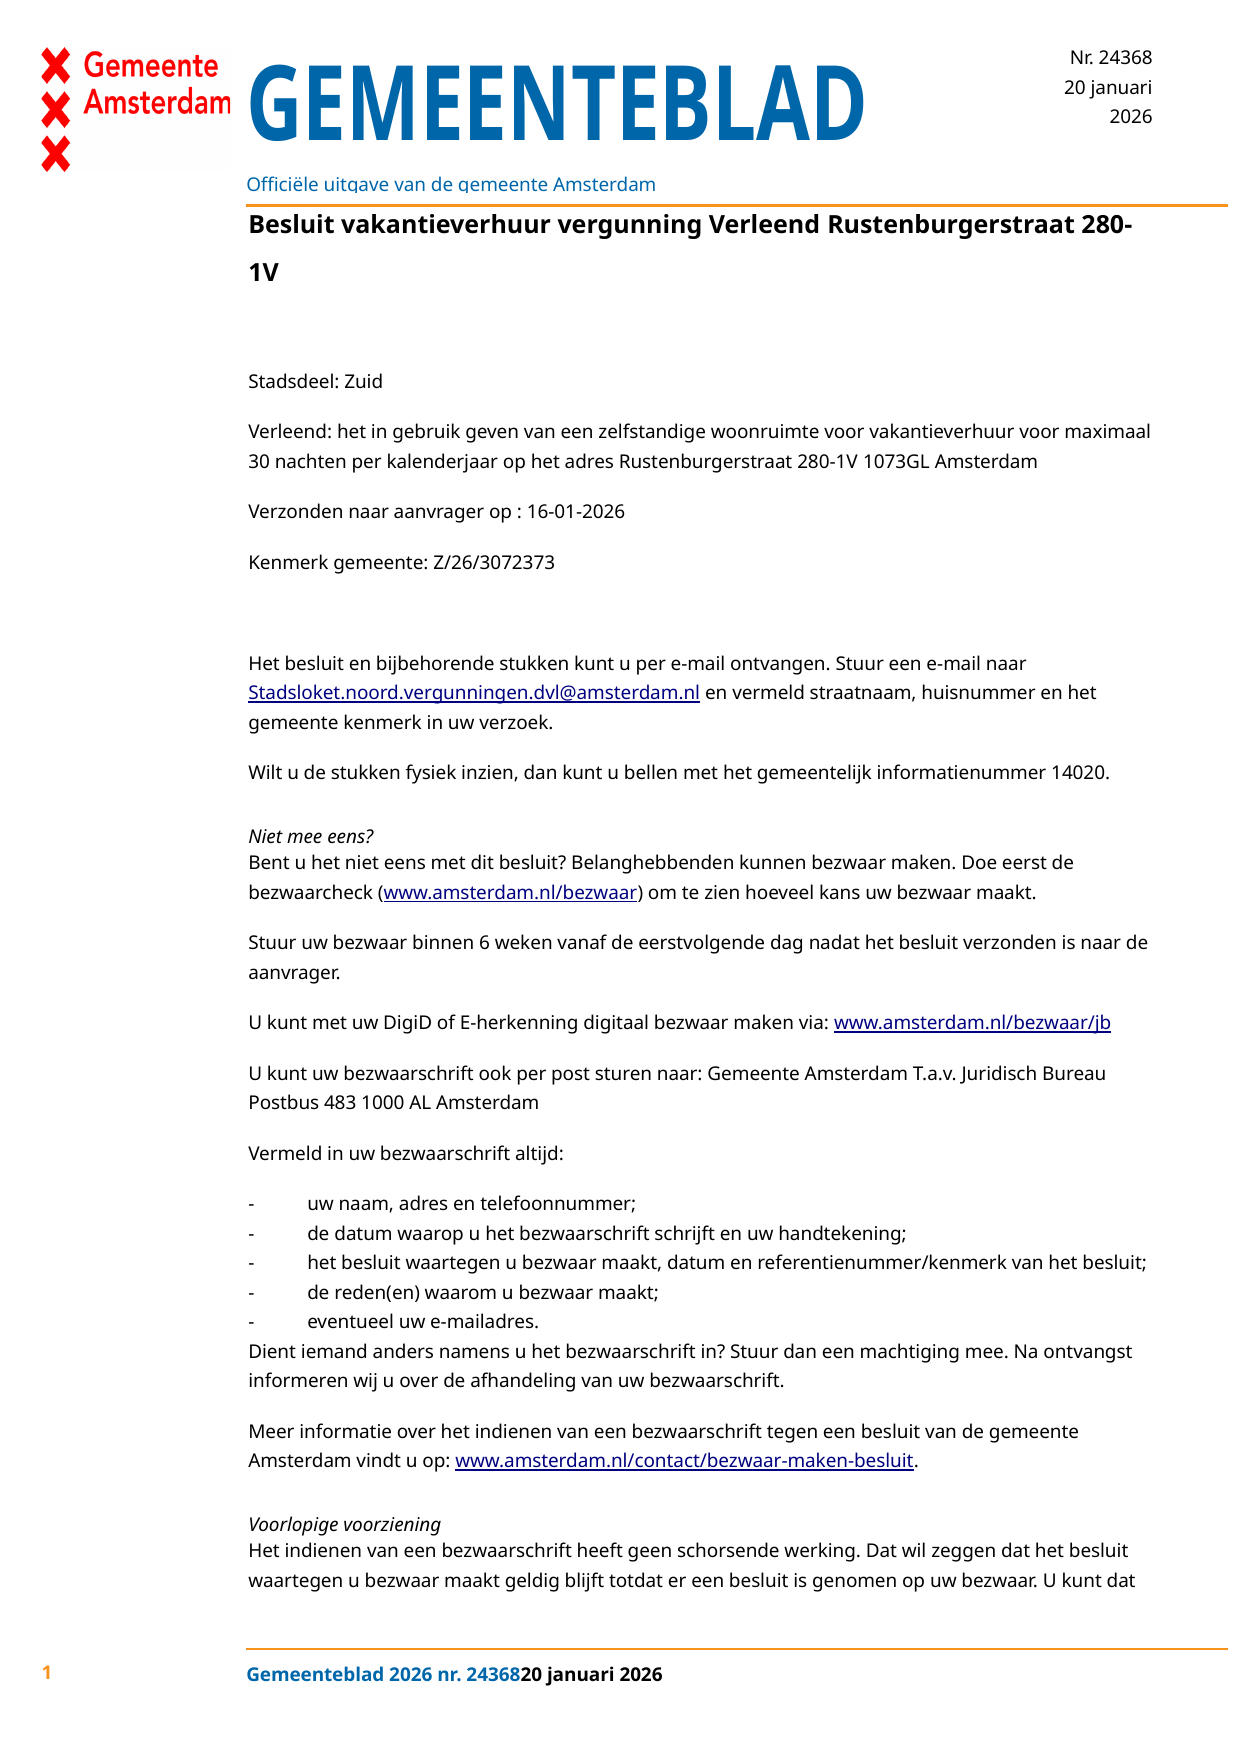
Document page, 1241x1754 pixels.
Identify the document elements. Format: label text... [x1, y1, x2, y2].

text Verleend: het in gebruik geven van een zelfstandige woonruimte voor vakantieverhuur voor maximaal 30 nachten per kalenderjaar op het adres Rustenburgerstraat 280-1V 1073GL Amsterdam [248, 419, 1152, 474]
list eventueel uw e-mailadres. [248, 1308, 1152, 1334]
text Het indienen van een bezwaarschrift heeft geen schorsende werking. Dat wil zeggen dat het besluit waartegen u bezwaar maakt geldig blijft totdat er een besluit is genomen op uw bezwaar. U kunt dat [248, 1537, 1152, 1593]
list de datum waarop u het bezwaarschrift schrijft en uw handtekening; [248, 1220, 1152, 1245]
text Dient iemand anders namens u het bezwaarschrift in? Stuur dan een machtiging mee. Na ontvangst informeren wij u over de afhandeling van uw bezwaarschrift. [248, 1338, 1152, 1393]
text Meer informatie over het indienen van een bezwaarschrift tegen een besluit van de gemeente Amsterdam vindt u op: www.amsterdam.nl/contact/bezwaar-maken-besluit. [248, 1418, 1152, 1473]
text Besluit vakantieverhuur vergunning Verleend Rustenburgerstraat 280-1V [248, 207, 1152, 288]
text Niet mee eens? [248, 823, 1152, 849]
text Vermeld in uw bezwaarschrift altijd: [248, 1140, 1152, 1165]
text Het besluit en bijbehorende stukken kunt u per e-mail ontvangen. Stuur een e-mail naar Stadsloket.noord.vergunningen.dvl@amsterdam.nl en vermeld straatnaam, huisnummer en het gemeente kenmerk in uw verzoek. [248, 650, 1152, 735]
picture [41, 47, 231, 172]
text Wilt u de stukken fysiek inzien, dan kunt u bellen met het gemeentelijk informatienummer 14020. [248, 759, 1152, 785]
list uw naam, adres en telefoonnummer; [248, 1190, 1152, 1216]
text U kunt met uw DigiD of E-herkenning digitaal bezwaar maken via: www.amsterdam.nl/bezwaar/jb [248, 1009, 1152, 1035]
text Kenmerk gemeente: Z/26/3072373 [248, 549, 1152, 575]
text Verzonden naar aanvrager op : 16-01-2026 [248, 499, 1152, 524]
text U kunt uw bezwaarschrift ook per post sturen naar: Gemeente Amsterdam T.a.v. Juridisch Bureau Postbus 483 1000 AL Amsterdam [248, 1060, 1152, 1115]
text Stadsdeel: Zuid [248, 368, 1152, 394]
list de reden(en) waarom u bezwaar maakt; [248, 1279, 1152, 1304]
text Bent u het niet eens met dit besluit? Belanghebbenden kunnen bezwaar maken. Doe eerst de bezwaarcheck (www.amsterdam.nl/bezwaar) om te zien hoeveel kans uw bezwaar maakt. [248, 849, 1152, 904]
text Stuur uw bezwaar binnen 6 weken vanaf de eerstvolgende dag nadat het besluit verzonden is naar de aanvrager. [248, 929, 1152, 984]
text Voorlopige voorziening [248, 1512, 1152, 1537]
list het besluit waartegen u bezwaar maakt, datum en referentienummer/kenmerk van het besluit; [248, 1249, 1152, 1275]
